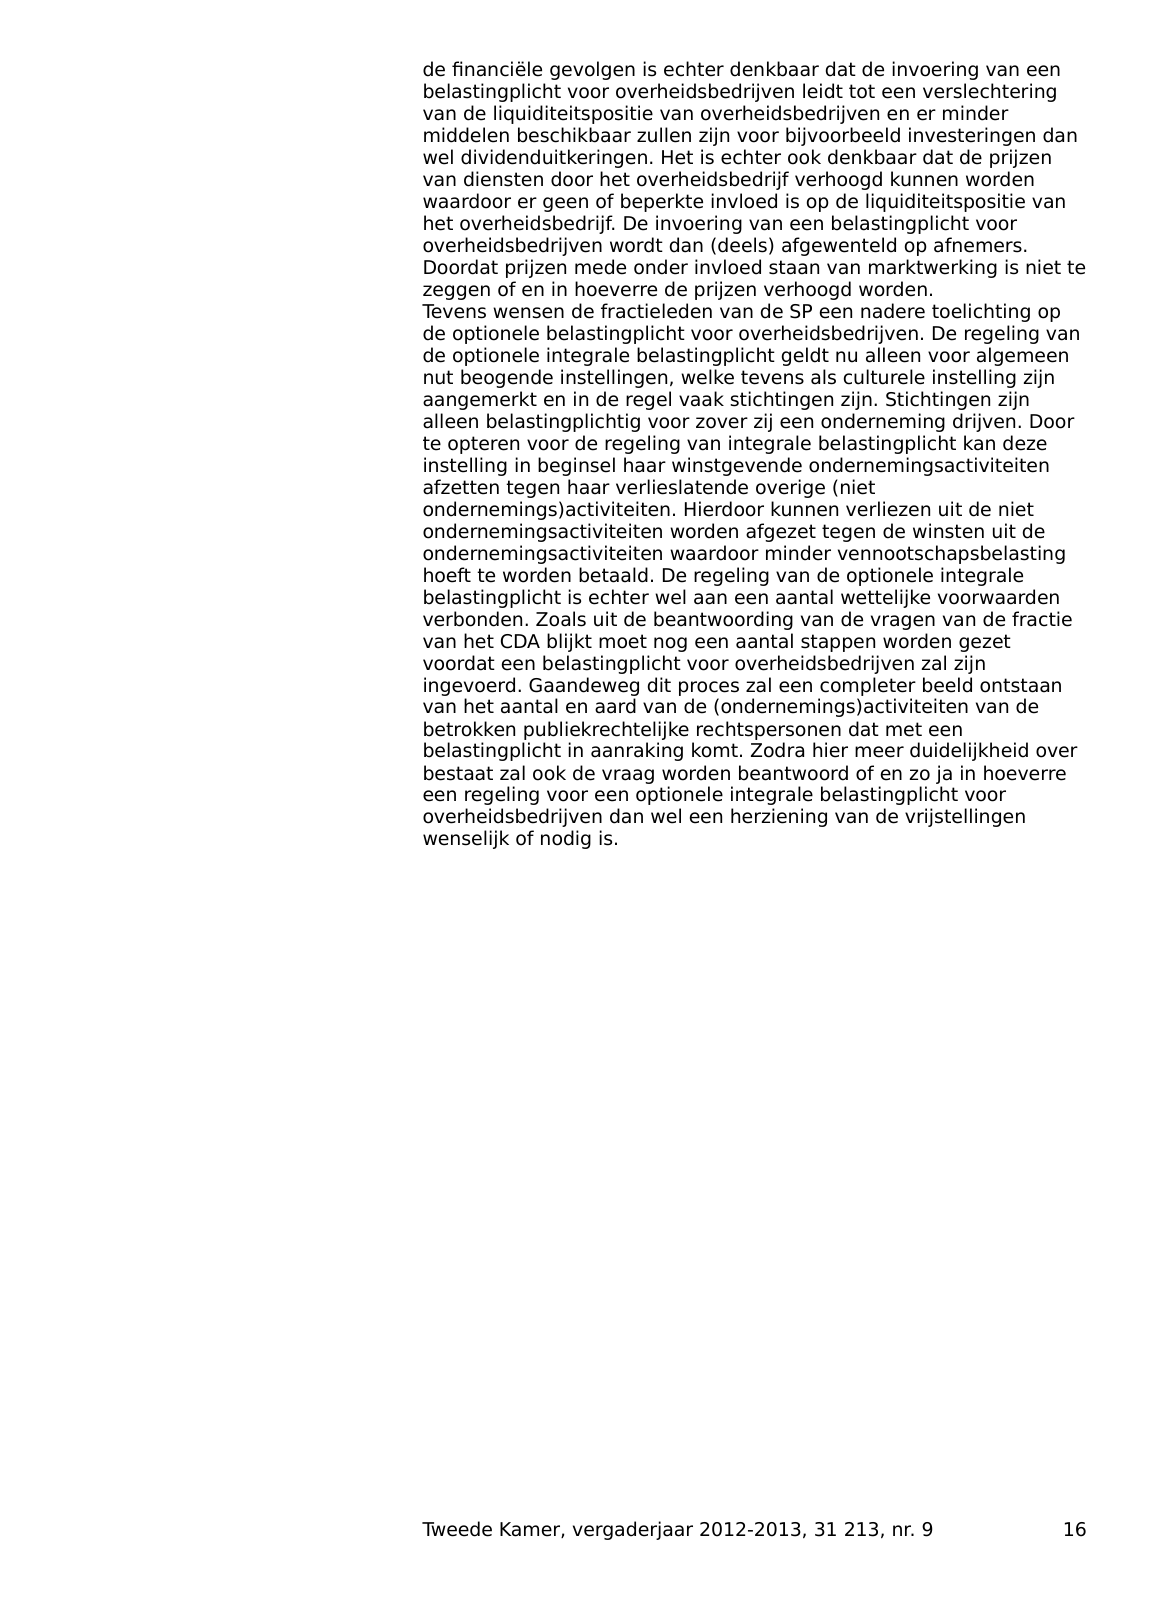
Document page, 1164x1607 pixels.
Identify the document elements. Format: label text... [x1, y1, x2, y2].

text de financiële gevolgen is echter denkbaar dat de invoering van een belastingplicht voor overheidsbedrijven leidt tot een verslechtering van de liquiditeitspositie van overheidsbedrijven en er minder middelen beschikbaar zullen zijn voor bijvoorbeeld investeringen dan wel dividenduitkeringen. Het is echter ook denkbaar dat de prijzen van diensten door het overheidsbedrijf verhoogd kunnen worden waardoor er geen of beperkte invloed is op de liquiditeitspositie van het overheidsbedrijf. De invoering van een belastingplicht voor overheidsbedrijven wordt dan (deels) afgewenteld op afnemers. Doordat prijzen mede onder invloed staan van marktwerking is niet te zeggen of en in hoeverre de prijzen verhoogd worden. [422, 59, 1087, 301]
text Tevens wensen de fractieleden van de SP een nadere toelichting op de optionele belastingplicht voor overheidsbedrijven. De regeling van de optionele integrale belastingplicht geldt nu alleen voor algemeen nut beogende instellingen, welke tevens als culturele instelling zijn aangemerkt en in de regel vaak stichtingen zijn. Stichtingen zijn alleen belastingplichtig voor zover zij een onderneming drijven. Door te opteren voor de regeling van integrale belastingplicht kan deze instelling in beginsel haar winstgevende ondernemingsactiviteiten afzetten tegen haar verlieslatende overige (niet ondernemings)activiteiten. Hierdoor kunnen verliezen uit de niet ondernemingsactiviteiten worden afgezet tegen de winsten uit de ondernemingsactiviteiten waardoor minder vennootschapsbelasting hoeft te worden betaald. De regeling van de optionele integrale belastingplicht is echter wel aan een aantal wettelijke voorwaarden verbonden. Zoals uit de beantwoording van de vragen van de fractie van het CDA blijkt moet nog een aantal stappen worden gezet voordat een belastingplicht voor overheidsbedrijven zal zijn ingevoerd. Gaandeweg dit proces zal een completer beeld ontstaan van het aantal en aard van de (ondernemings)activiteiten van de betrokken publiekrechtelijke rechtspersonen dat met een belastingplicht in aanraking komt. Zodra hier meer duidelijkheid over bestaat zal ook de vraag worden beantwoord of en zo ja in hoeverre een regeling voor een optionele integrale belastingplicht voor overheidsbedrijven dan wel een herziening van de vrijstellingen wenselijk of nodig is. [422, 301, 1087, 850]
